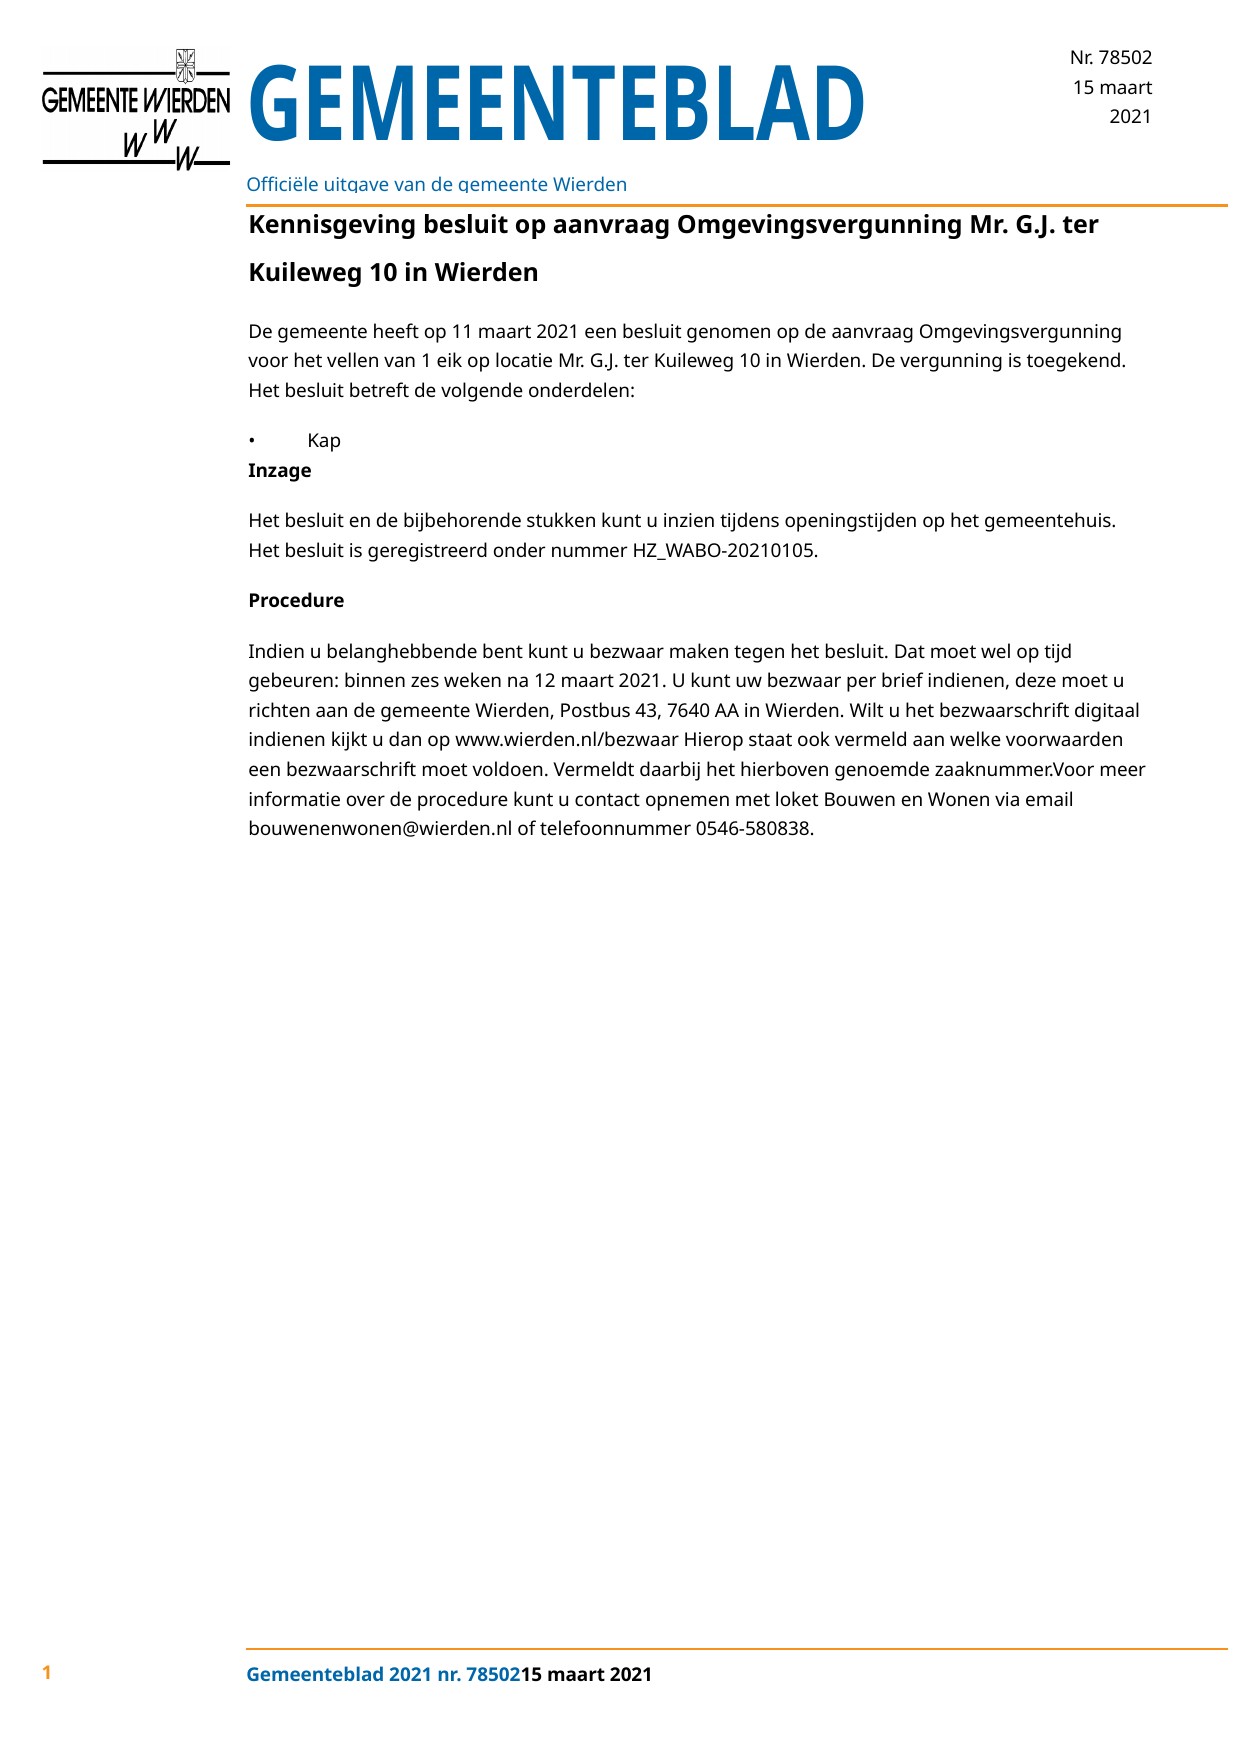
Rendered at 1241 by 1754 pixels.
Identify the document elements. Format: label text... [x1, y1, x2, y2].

text Procedure [248, 587, 1152, 613]
list Kap [248, 427, 1152, 453]
text Het besluit en de bijbehorende stukken kunt u inzien tijdens openingstijden op het gemeentehuis. Het besluit is geregistreerd onder nummer HZ_WABO-20210105. [248, 507, 1152, 563]
text De gemeente heeft op 11 maart 2021 een besluit genomen op de aanvraag Omgevingsvergunning voor het vellen van 1 eik op locatie Mr. G.J. ter Kuileweg 10 in Wierden. De vergunning is toegekend. Het besluit betreft de volgende onderdelen: [248, 318, 1152, 403]
picture [41, 47, 231, 172]
text Kennisgeving besluit op aanvraag Omgevingsvergunning Mr. G.J. ter Kuileweg 10 in Wierden [248, 207, 1152, 288]
text Indien u belanghebbende bent kunt u bezwaar maken tegen het besluit. Dat moet wel op tijd gebeuren: binnen zes weken na 12 maart 2021. U kunt uw bezwaar per brief indienen, deze moet u richten aan de gemeente Wierden, Postbus 43, 7640 AA in Wierden. Wilt u het bezwaarschrift digitaal indienen kijkt u dan op www.wierden.nl/bezwaar Hierop staat ook vermeld aan welke voorwaarden een bezwaarschrift moet voldoen. Vermeldt daarbij het hierboven genoemde zaaknummer.Voor meer informatie over de procedure kunt u contact opnemen met loket Bouwen en Wonen via email bouwenenwonen@wierden.nl of telefoonnummer 0546-580838. [248, 638, 1152, 841]
text Inzage [248, 457, 1152, 483]
